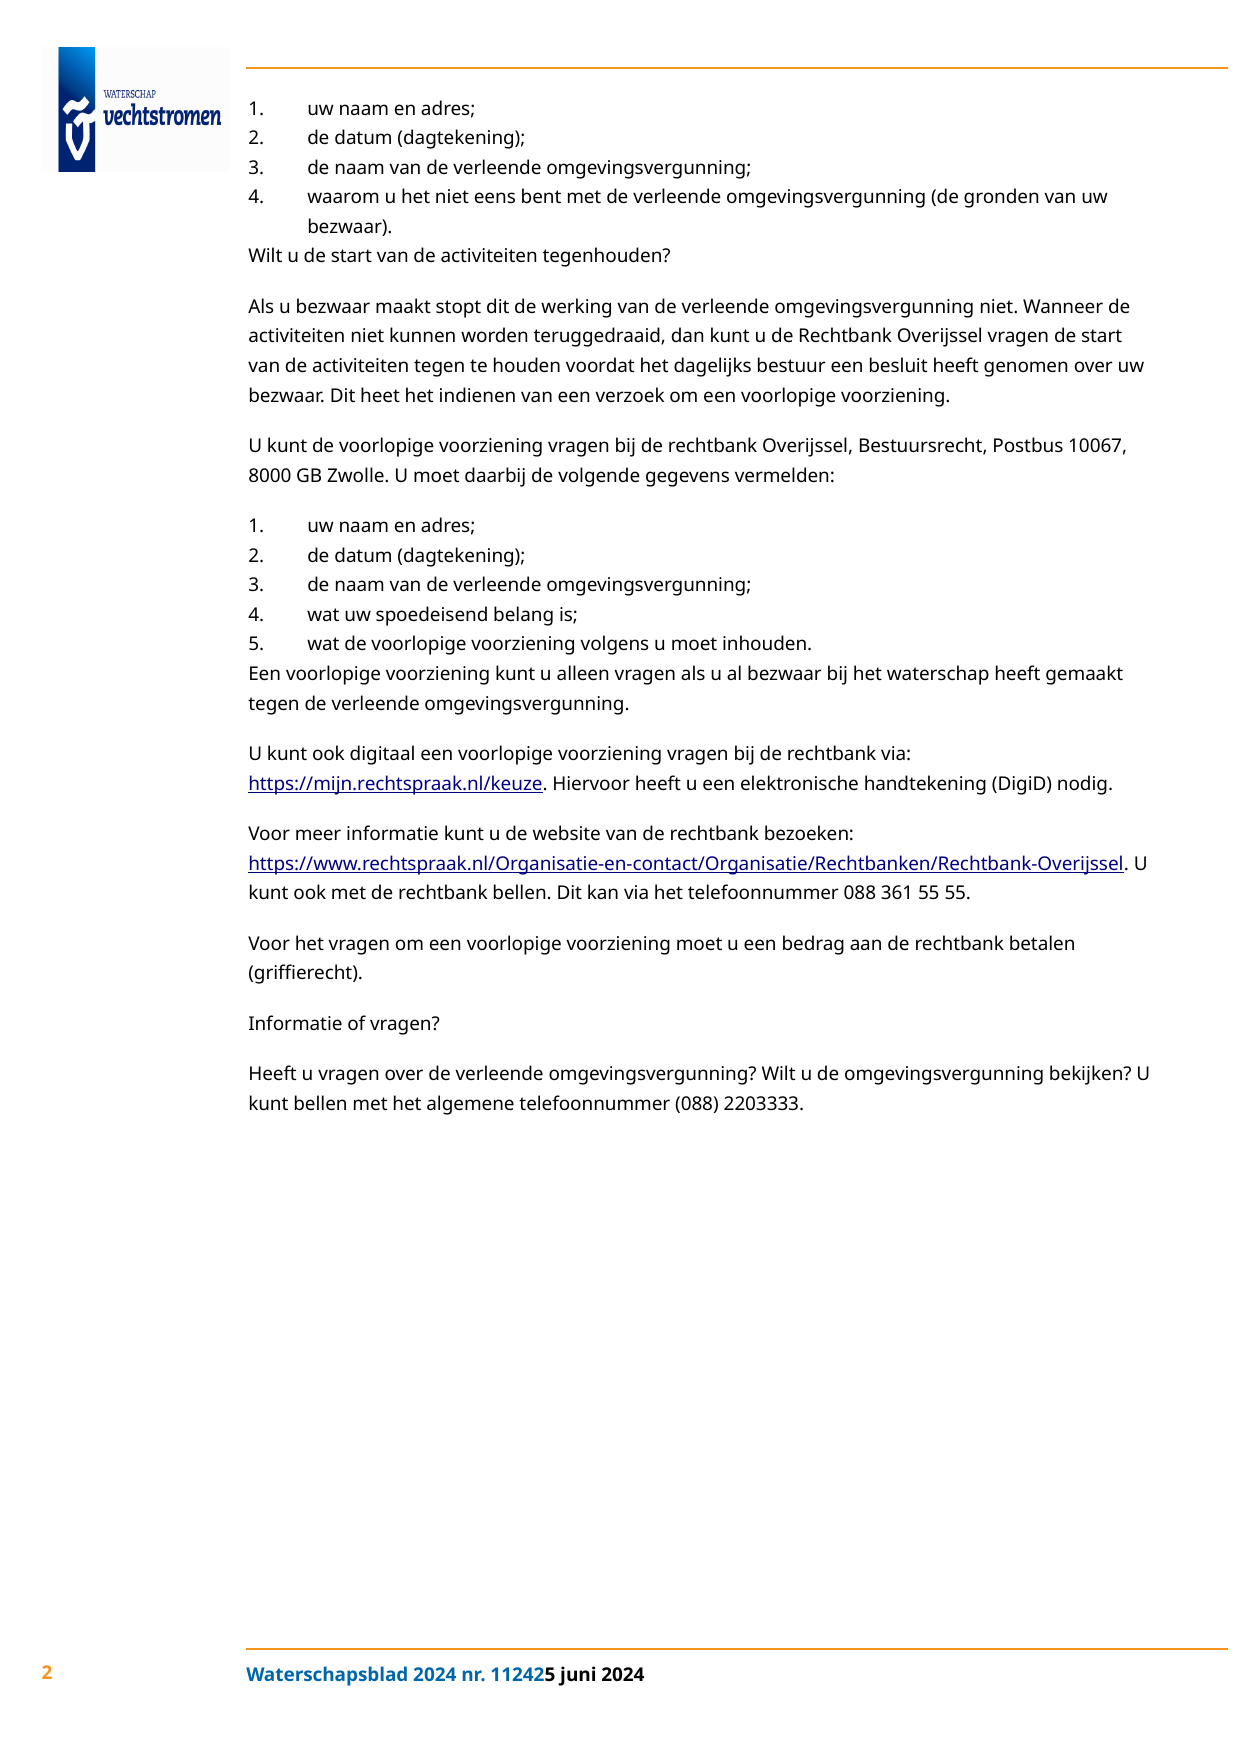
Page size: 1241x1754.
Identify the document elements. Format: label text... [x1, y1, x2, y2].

list uw naam en adres; [248, 512, 1152, 538]
text Heeft u vragen over de verleende omgevingsvergunning? Wilt u de omgevingsvergunning bekijken? U kunt bellen met het algemene telefoonnummer (088) 2203333. [248, 1060, 1152, 1116]
text U kunt ook digitaal een voorlopige voorziening vragen bij de rechtbank via: https://mijn.rechtspraak.nl/keuze. Hiervoor heeft u een elektronische handtekening (DigiD) nodig. [248, 740, 1152, 796]
text Een voorlopige voorziening kunt u alleen vragen als u al bezwaar bij het waterschap heeft gemaakt tegen de verleende omgevingsvergunning. [248, 660, 1152, 716]
list wat de voorlopige voorziening volgens u moet inhouden. [248, 631, 1152, 656]
text Informatie of vragen? [248, 1010, 1152, 1036]
text Voor het vragen om een voorlopige voorziening moet u een bedrag aan de rechtbank betalen (griffierecht). [248, 930, 1152, 985]
list de naam van de verleende omgevingsvergunning; [248, 571, 1152, 597]
text Voor meer informatie kunt u de website van de rechtbank bezoeken: https://www.rechtspraak.nl/Organisatie-en-contact/Organisatie/Rechtbanken/Rechtbank-Overijssel. U kunt ook met de rechtbank bellen. Dit kan via het telefoonnummer 088 361 55 55. [248, 820, 1152, 905]
picture [41, 47, 231, 172]
list de naam van de verleende omgevingsvergunning; [248, 154, 1152, 180]
list wat uw spoedeisend belang is; [248, 601, 1152, 627]
list waarom u het niet eens bent met de verleende omgevingsvergunning (de gronden van uw bezwaar). [248, 183, 1152, 239]
text U kunt de voorlopige voorziening vragen bij de rechtbank Overijssel, Bestuursrecht, Postbus 10067, 8000 GB Zwolle. U moet daarbij de volgende gegevens vermelden: [248, 432, 1152, 488]
list de datum (dagtekening); [248, 542, 1152, 568]
list uw naam en adres; [248, 95, 1152, 121]
text Wilt u de start van de activiteiten tegenhouden? [248, 243, 1152, 268]
text Als u bezwaar maakt stopt dit de werking van de verleende omgevingsvergunning niet. Wanneer de activiteiten niet kunnen worden teruggedraaid, dan kunt u de Rechtbank Overijssel vragen de start van de activiteiten tegen te houden voordat het dagelijks bestuur een besluit heeft genomen over uw bezwaar. Dit heet het indienen van een verzoek om een voorlopige voorziening. [248, 293, 1152, 408]
list de datum (dagtekening); [248, 124, 1152, 150]
